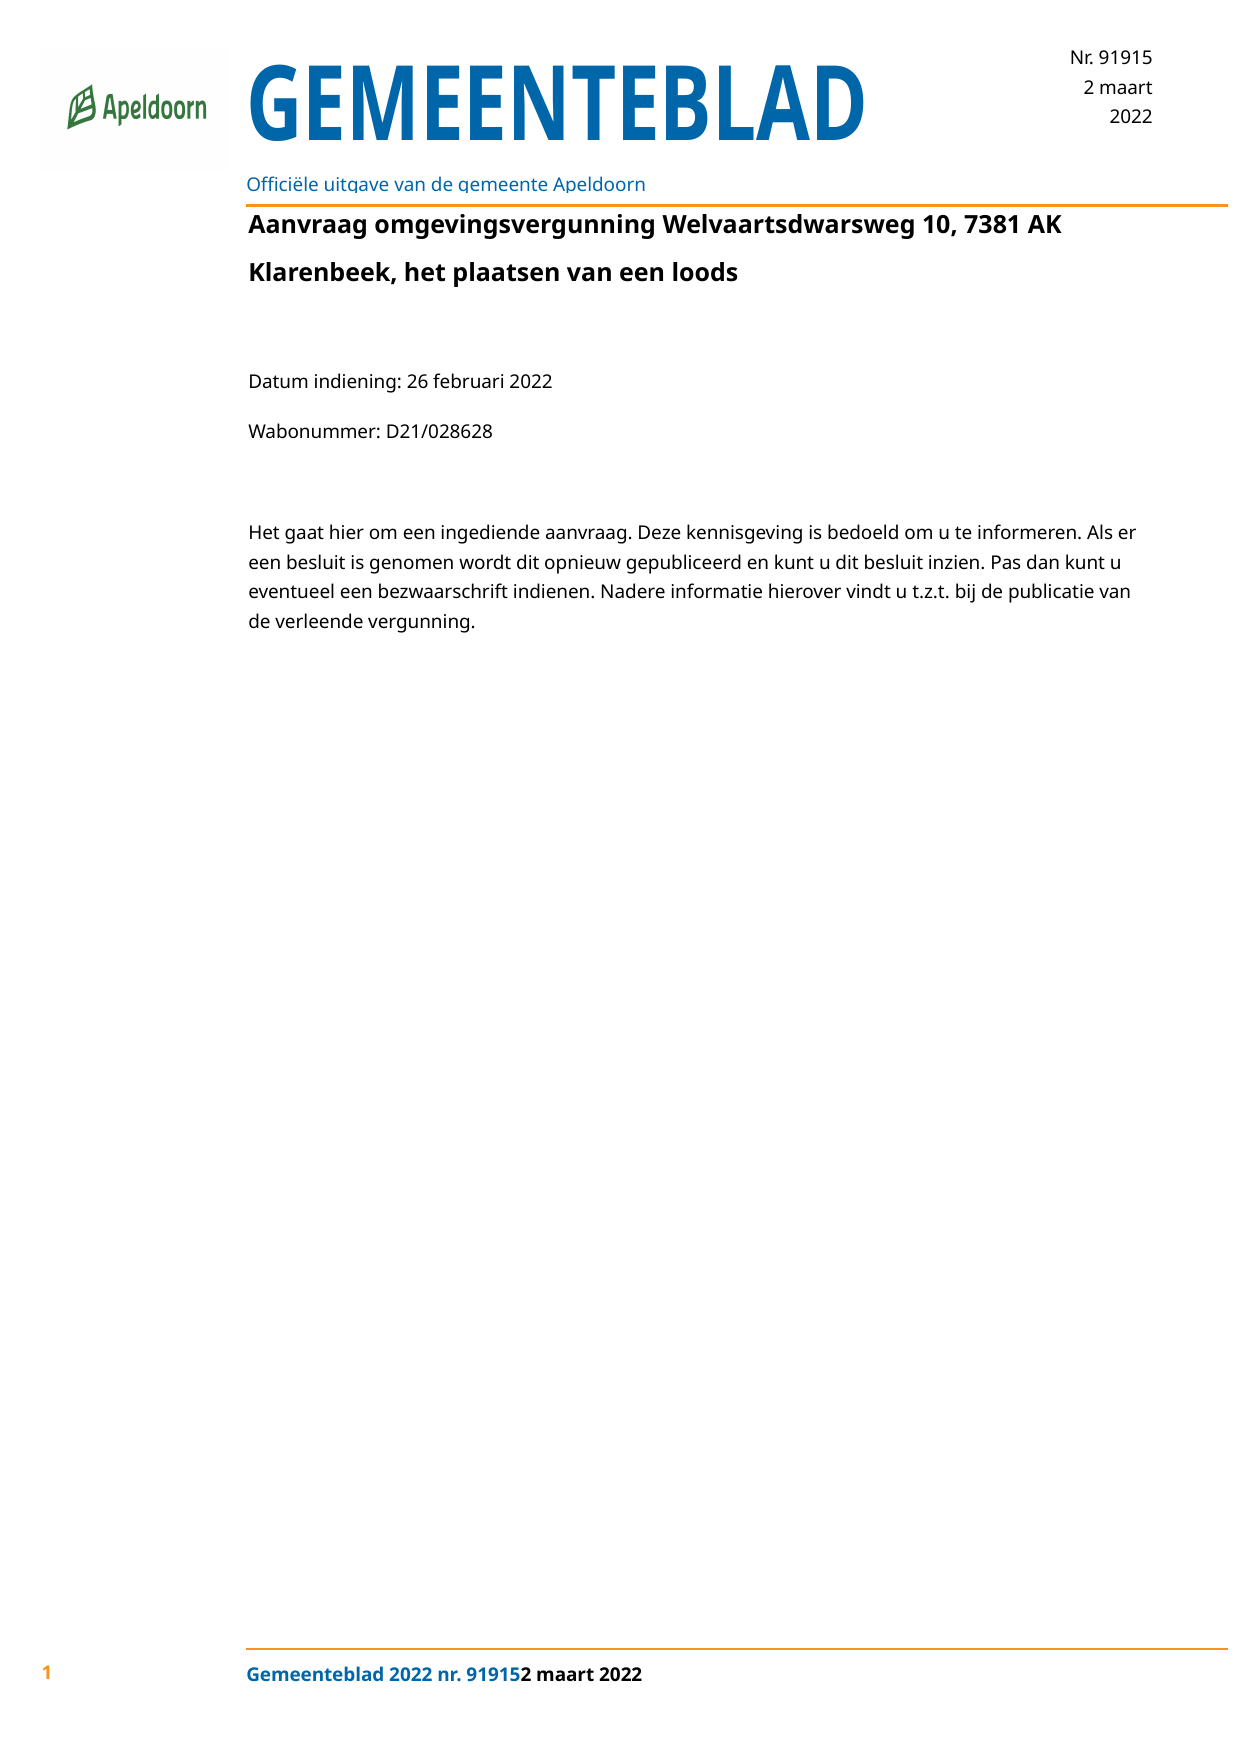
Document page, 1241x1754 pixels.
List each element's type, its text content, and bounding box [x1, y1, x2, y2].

picture [41, 47, 231, 172]
text Wabonummer: D21/028628 [248, 419, 1152, 444]
text Datum indiening: 26 februari 2022 [248, 368, 1152, 394]
text Aanvraag omgevingsvergunning Welvaartsdwarsweg 10, 7381 AK Klarenbeek, het plaatsen van een loods [248, 207, 1152, 288]
text Het gaat hier om een ingediende aanvraag. Deze kennisgeving is bedoeld om u te informeren. Als er een besluit is genomen wordt dit opnieuw gepubliceerd en kunt u dit besluit inzien. Pas dan kunt u eventueel een bezwaarschrift indienen. Nadere informatie hierover vindt u t.z.t. bij de publicatie van de verleende vergunning. [248, 519, 1152, 634]
